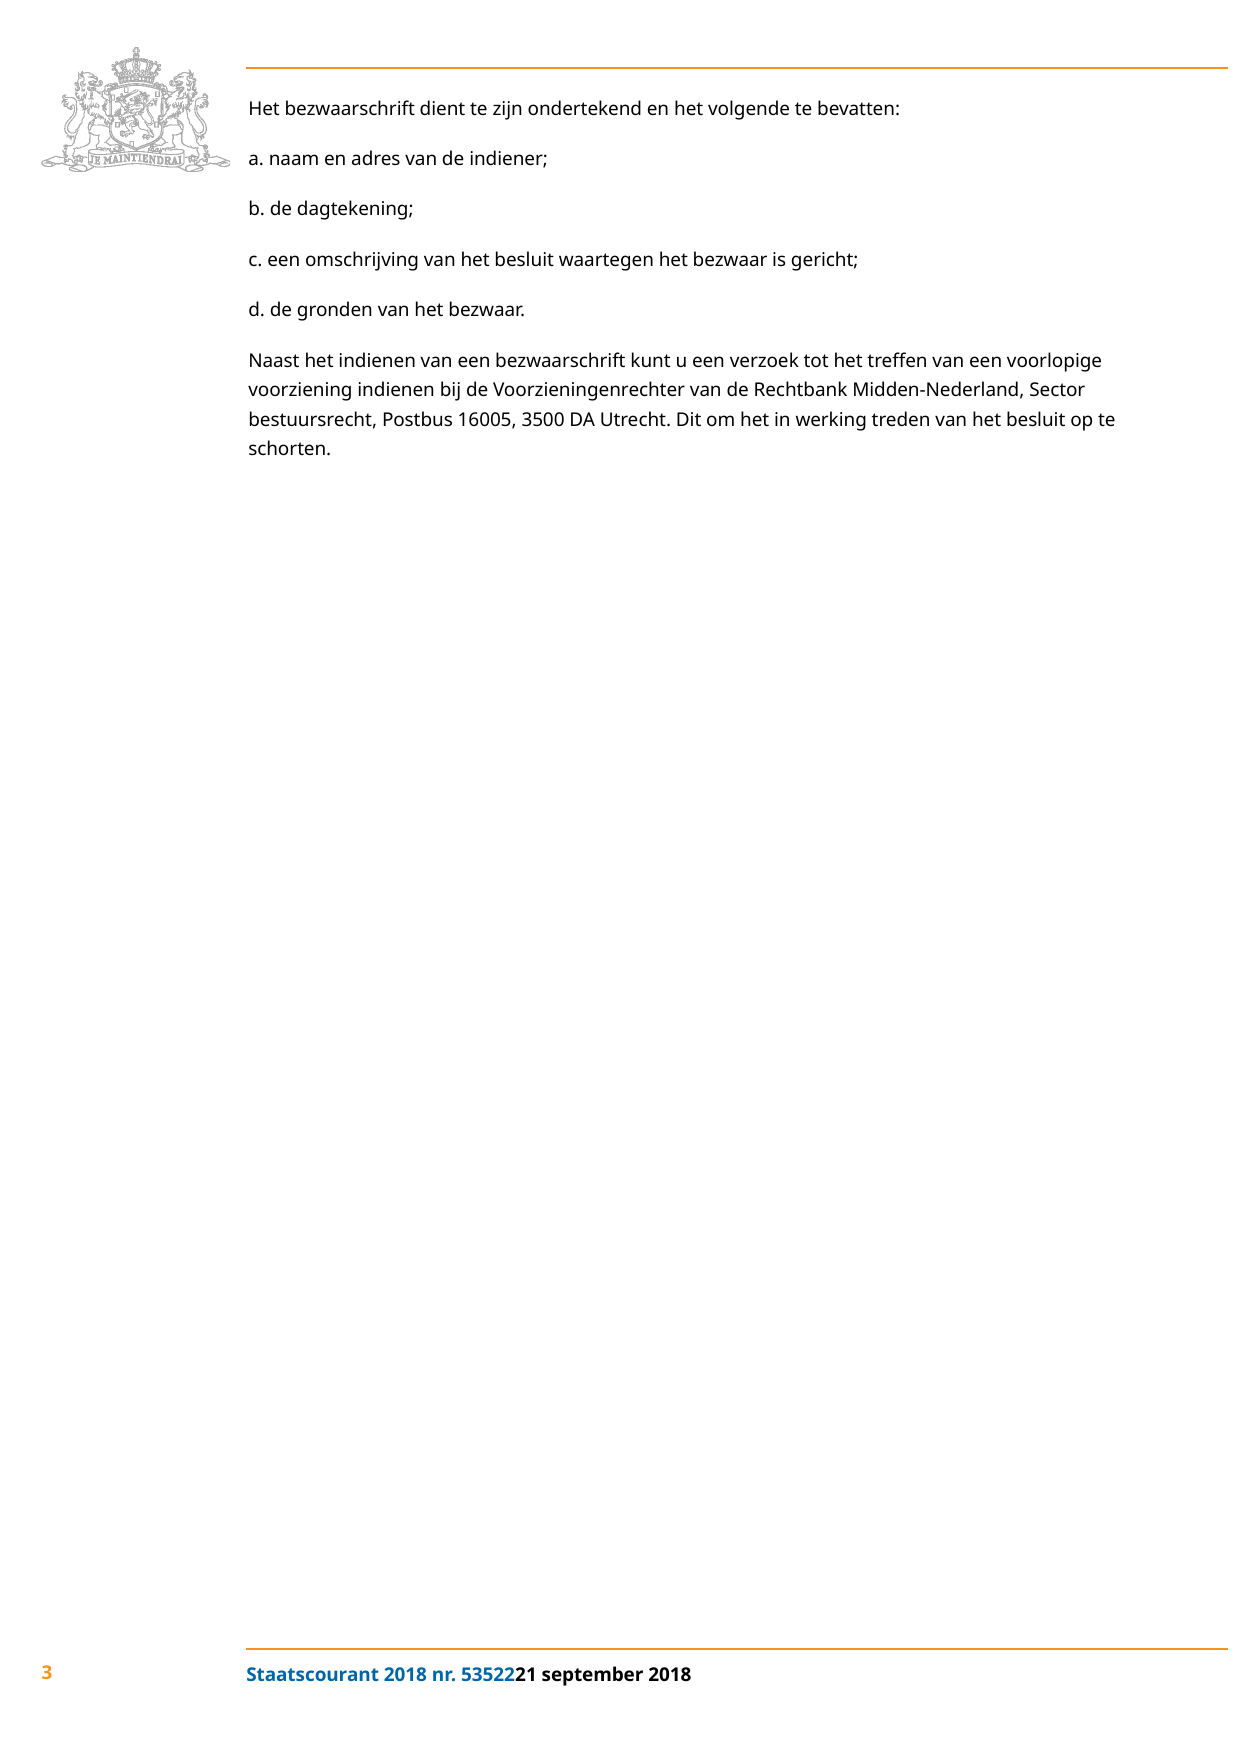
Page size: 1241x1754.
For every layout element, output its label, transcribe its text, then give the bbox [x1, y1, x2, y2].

text c. een omschrijving van het besluit waartegen het bezwaar is gericht; [248, 246, 1152, 272]
picture [41, 47, 231, 172]
text a. naam en adres van de indiener; [248, 145, 1152, 171]
text d. de gronden van het bezwaar. [248, 296, 1152, 322]
text Naast het indienen van een bezwaarschrift kunt u een verzoek tot het treffen van een voorlopige voorziening indienen bij de Voorzieningenrechter van de Rechtbank Midden-Nederland, Sector bestuursrecht, Postbus 16005, 3500 DA Utrecht. Dit om het in werking treden van het besluit op te schorten. [248, 347, 1152, 461]
text Het bezwaarschrift dient te zijn ondertekend en het volgende te bevatten: [248, 95, 1152, 121]
text b. de dagtekening; [248, 196, 1152, 221]
